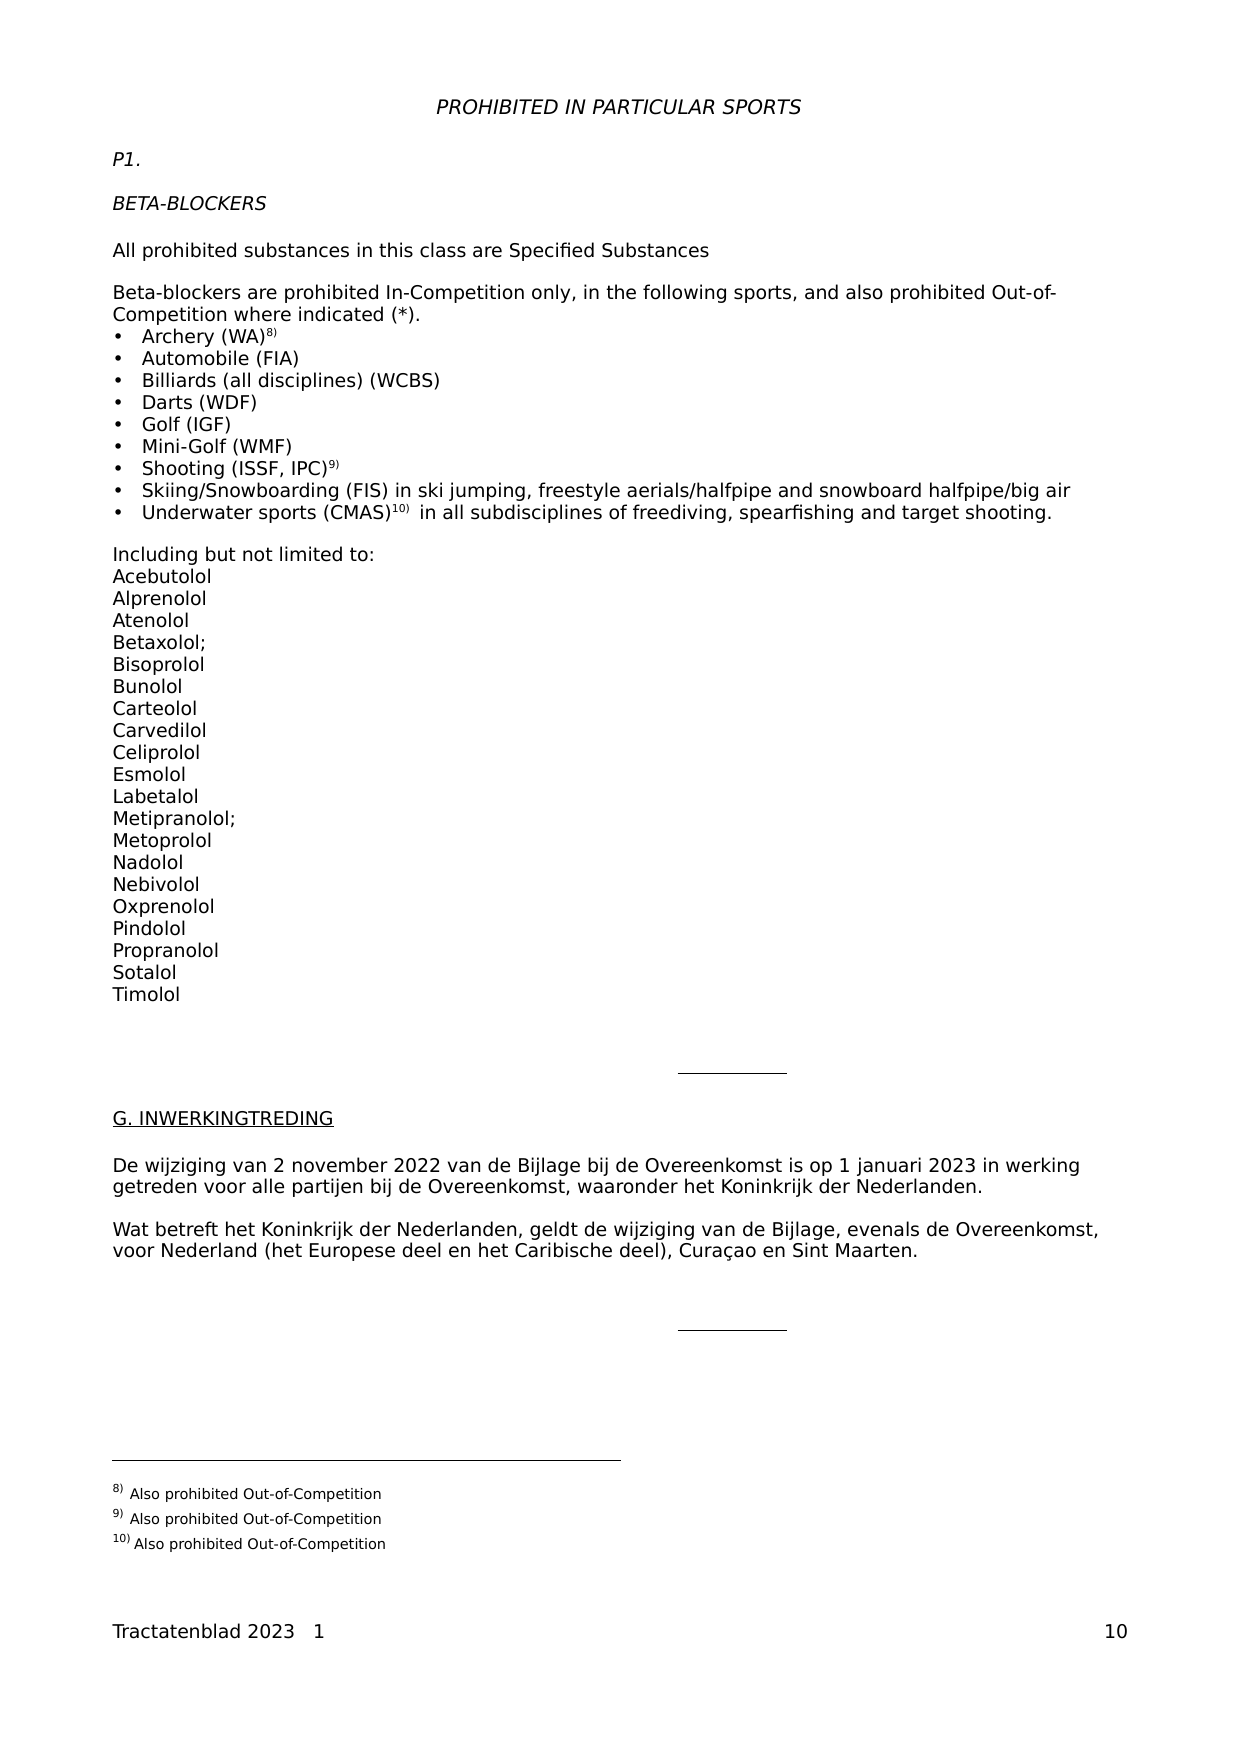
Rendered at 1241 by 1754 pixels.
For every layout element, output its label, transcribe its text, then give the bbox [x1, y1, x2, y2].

text Propranolol [112, 939, 1128, 962]
text • Darts (WDF) [112, 392, 1128, 414]
text • Automobile (FIA) [112, 348, 1128, 370]
text Esmolol [112, 764, 1128, 786]
text • Shooting (ISSF, IPC) [112, 458, 1128, 480]
text Atenolol [112, 610, 1128, 632]
text • Archery (WA) [112, 326, 1128, 348]
text Oxprenolol [112, 896, 1128, 918]
text Celiprolol [112, 742, 1128, 764]
text Including but not limited to: [112, 544, 1128, 566]
text Acebutolol [112, 566, 1128, 588]
text Metoprolol [112, 830, 1128, 852]
subtitle P1. BETA-BLOCKERS [112, 149, 1128, 215]
text Also prohibited Out-of-Competition [112, 1507, 1128, 1529]
text Metipranolol; [112, 808, 1128, 830]
text • Golf (IGF) [112, 414, 1128, 436]
text Carvedilol [112, 720, 1128, 742]
text Bisoprolol [112, 654, 1128, 676]
text • Mini-Golf (WMF) [112, 436, 1128, 458]
subtitle PROHIBITED IN PARTICULAR SPORTS [112, 96, 1128, 119]
text All prohibited substances in this class are Specified Substances [112, 240, 1128, 262]
text Labetalol [112, 786, 1128, 808]
text Sotalol [112, 962, 1128, 983]
text Also prohibited Out-of-Competition [112, 1532, 1128, 1554]
text Nebivolol [112, 874, 1128, 896]
text Beta-blockers are prohibited In-Competition only, in the following sports, and also prohibited Out-of- Competition where indicated (*). [112, 282, 1128, 326]
text Pindolol [112, 918, 1128, 939]
text Carteolol [112, 698, 1128, 720]
text Nadolol [112, 852, 1128, 874]
text Timolol [112, 983, 1128, 1006]
subtitle G. INWERKINGTREDING [112, 1107, 1128, 1129]
text Alprenolol [112, 588, 1128, 610]
text Betaxolol; [112, 632, 1128, 654]
text De wijziging van 2 november 2022 van de Bijlage bij de Overeenkomst is op 1 januari 2023 in werking getreden voor alle partijen bij de Overeenkomst, waaronder het Koninkrijk der Nederlanden. [112, 1154, 1128, 1198]
text Also prohibited Out-of-Competition [112, 1482, 1128, 1504]
text Wat betreft het Koninkrijk der Nederlanden, geldt de wijziging van de Bijlage, evenals de Overeenkomst, voor Nederland (het Europese deel en het Caribische deel), Curaçao en Sint Maarten. [112, 1218, 1128, 1262]
text • Skiing/Snowboarding (FIS) in ski jumping, freestyle aerials/halfpipe and snowboard halfpipe/big air [112, 480, 1128, 502]
text • Underwater sports (CMAS) in all subdisciplines of freediving, spearfishing and target shooting. [112, 502, 1128, 524]
text • Billiards (all disciplines) (WCBS) [112, 370, 1128, 392]
text Bunolol [112, 676, 1128, 698]
